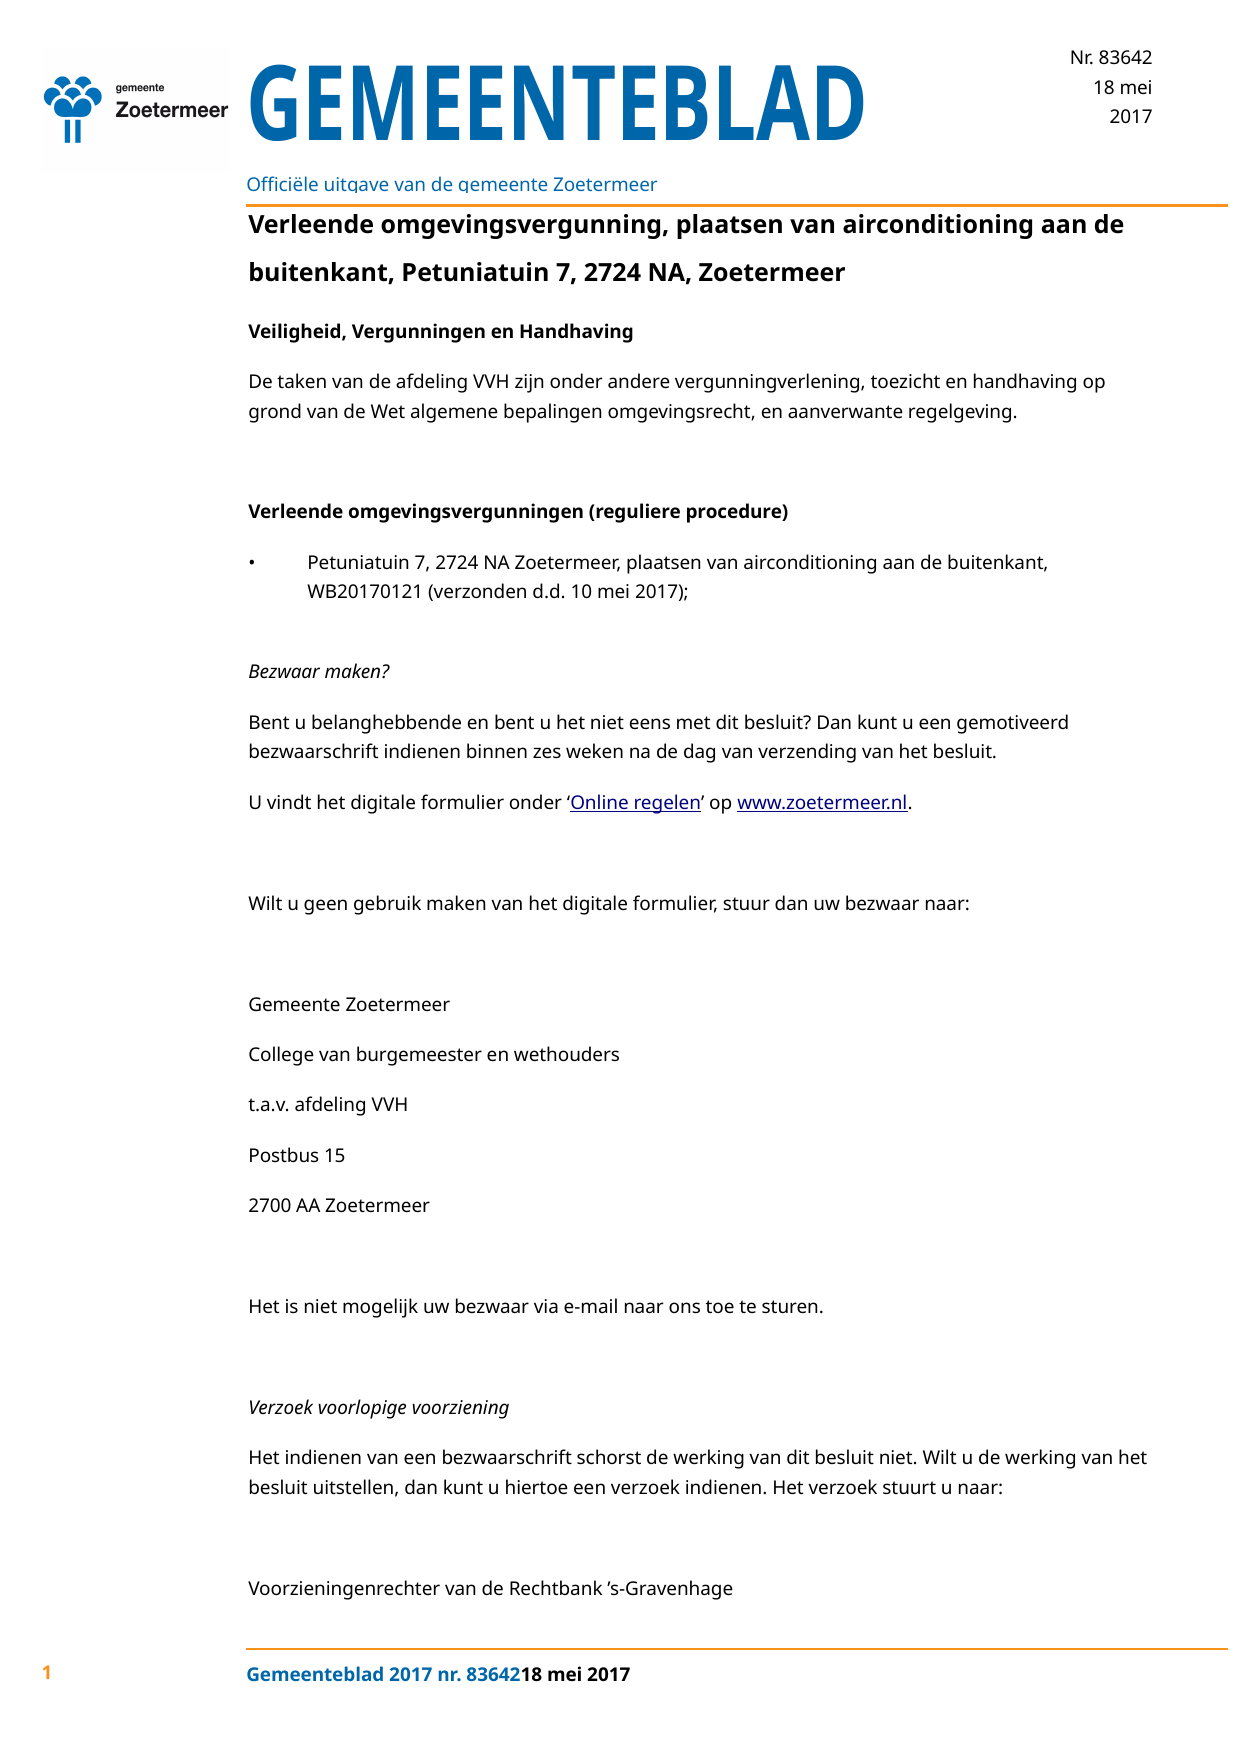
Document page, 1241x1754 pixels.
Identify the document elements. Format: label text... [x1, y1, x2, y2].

picture [41, 47, 231, 172]
text U vindt het digitale formulier onder ‘Online regelen’ op www.zoetermeer.nl. [248, 789, 1152, 815]
text College van burgemeester en wethouders [248, 1041, 1152, 1067]
text Verzoek voorlopige voorziening [248, 1394, 1152, 1420]
text 2700 AA Zoetermeer [248, 1192, 1152, 1218]
text Veiligheid, Vergunningen en Handhaving [248, 318, 1152, 344]
text Bezwaar maken? [248, 659, 1152, 684]
text De taken van de afdeling VVH zijn onder andere vergunningverlening, toezicht en handhaving op grond van de Wet algemene bepalingen omgevingsrecht, en aanverwante regelgeving. [248, 368, 1152, 424]
text Het indienen van een bezwaarschrift schorst de werking van dit besluit niet. Wilt u de werking van het besluit uitstellen, dan kunt u hiertoe een verzoek indienen. Het verzoek stuurt u naar: [248, 1444, 1152, 1500]
text Bent u belanghebbende en bent u het niet eens met dit besluit? Dan kunt u een gemotiveerd bezwaarschrift indienen binnen zes weken na de dag van verzending van het besluit. [248, 709, 1152, 764]
list Petuniatuin 7, 2724 NA Zoetermeer, plaatsen van airconditioning aan de buitenkant, WB20170121 (verzonden d.d. 10 mei 2017); [248, 549, 1152, 604]
text Postbus 15 [248, 1142, 1152, 1168]
text t.a.v. afdeling VVH [248, 1092, 1152, 1117]
text Gemeente Zoetermeer [248, 991, 1152, 1017]
text Voorzieningenrechter van de Rechtbank ’s-Gravenhage [248, 1575, 1152, 1601]
text Verleende omgevingsvergunning, plaatsen van airconditioning aan de buitenkant, Petuniatuin 7, 2724 NA, Zoetermeer [248, 207, 1152, 288]
text Wilt u geen gebruik maken van het digitale formulier, stuur dan uw bezwaar naar: [248, 890, 1152, 916]
text Verleende omgevingsvergunningen (reguliere procedure) [248, 499, 1152, 524]
text Het is niet mogelijk uw bezwaar via e-mail naar ons toe te sturen. [248, 1293, 1152, 1319]
